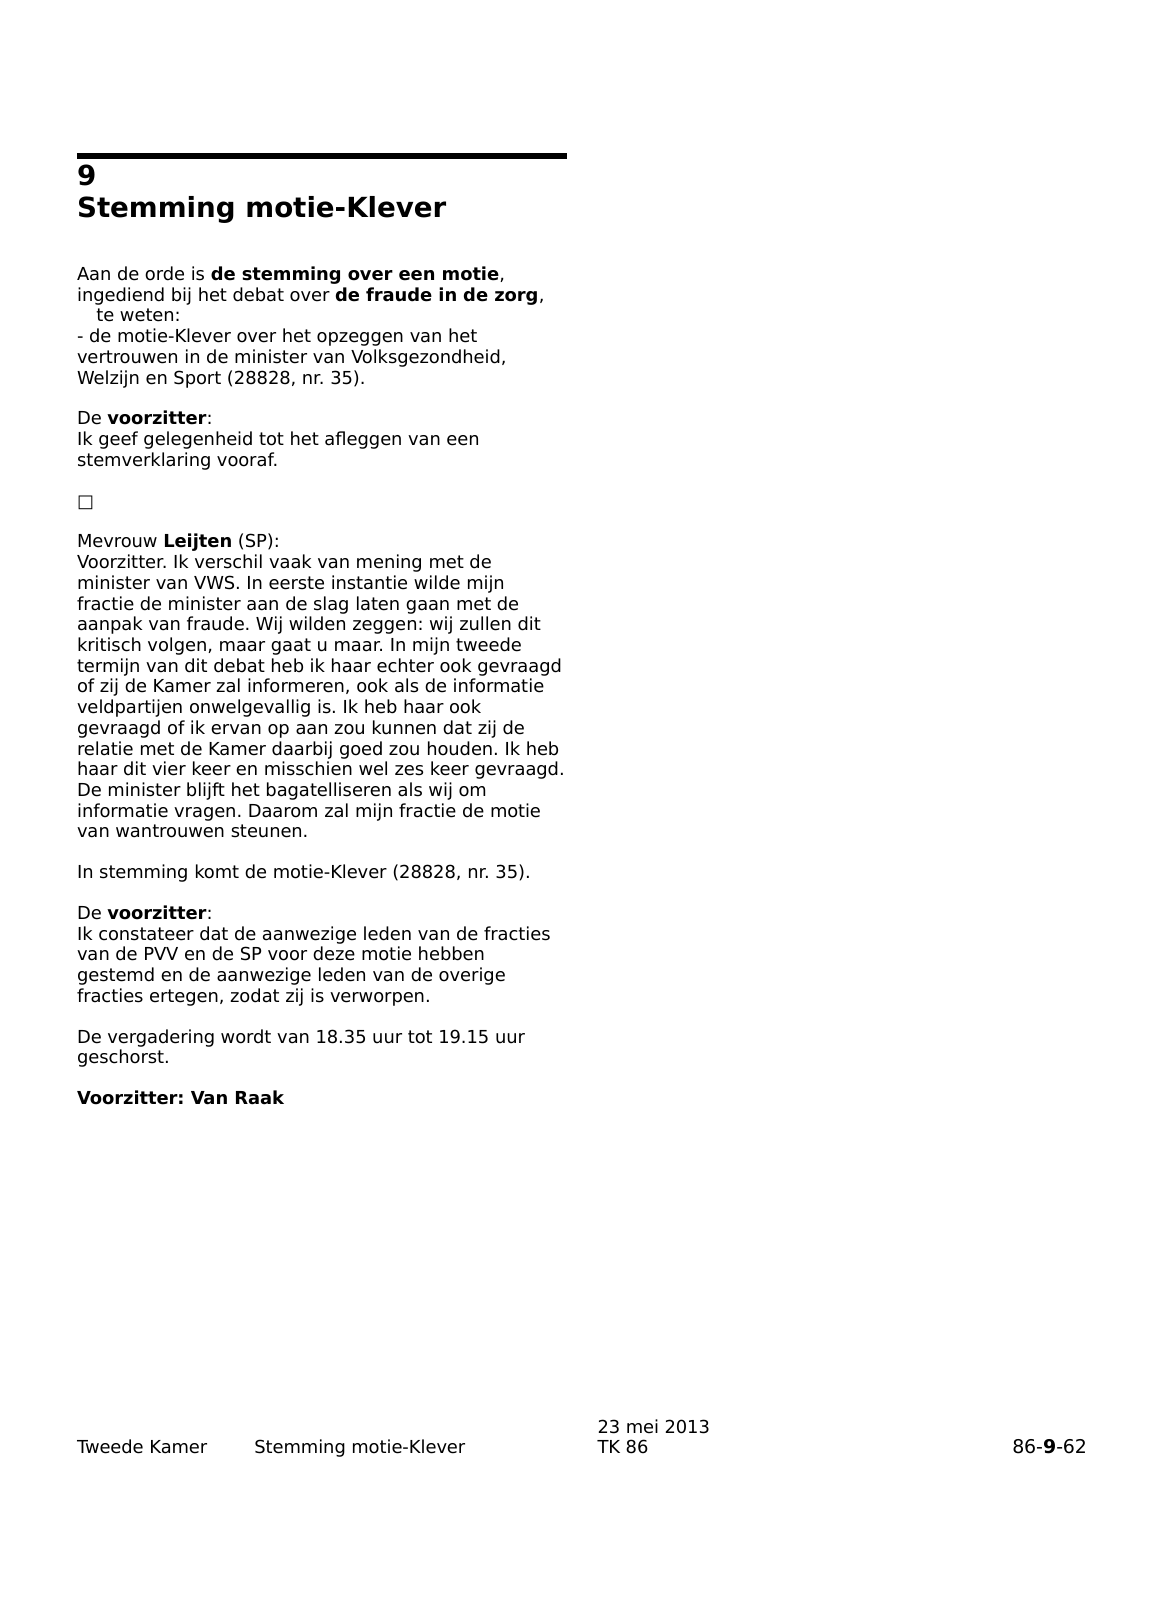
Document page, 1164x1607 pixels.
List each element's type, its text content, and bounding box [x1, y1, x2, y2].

text Ik constateer dat de aanwezige leden van de fracties van de PVV en de SP voor deze motie hebben gestemd en de aanwezige leden van de overige fracties ertegen, zodat zij is verworpen. [77, 923, 567, 1006]
text - de motie-Klever over het opzeggen van het vertrouwen in de minister van Volksgezondheid, Welzijn en Sport (28828, nr. 35). [77, 326, 567, 388]
text Voorzitter. Ik verschil vaak van mening met de minister van VWS. In eerste instantie wilde mijn fractie de minister aan de slag laten gaan met de aanpak van fraude. Wij wilden zeggen: wij zullen dit kritisch volgen, maar gaat u maar. In mijn tweede termijn van dit debat heb ik haar echter ook gevraagd of zij de Kamer zal informeren, ook als de informatie veldpartijen onwelgevallig is. Ik heb haar ook gevraagd of ik ervan op aan zou kunnen dat zij de relatie met de Kamer daarbij goed zou houden. Ik heb haar dit vier keer en misschien wel zes keer gevraagd. De minister blijft het bagatelliseren als wij om informatie vragen. Daarom zal mijn fractie de motie van wantrouwen steunen. [77, 552, 567, 842]
text De vergadering wordt van 18.35 uur tot 19.15 uur geschorst. [77, 1026, 567, 1068]
text In stemming komt de motie-Klever (28828, nr. 35). [77, 862, 567, 883]
text te weten: [77, 305, 567, 326]
text □ [77, 490, 567, 511]
text Mevrouw Leijten (SP): [77, 531, 567, 552]
text Aan de orde is de stemming over een motie, ingediend bij het debat over de fraude in de zorg, [77, 264, 567, 305]
title 9 Stemming motie-Klever [77, 159, 567, 224]
text Voorzitter: Van Raak [77, 1088, 567, 1109]
text Ik geef gelegenheid tot het afleggen van een stemverklaring vooraf. [77, 429, 567, 470]
text De voorzitter: [77, 408, 567, 429]
text De voorzitter: [77, 903, 567, 923]
